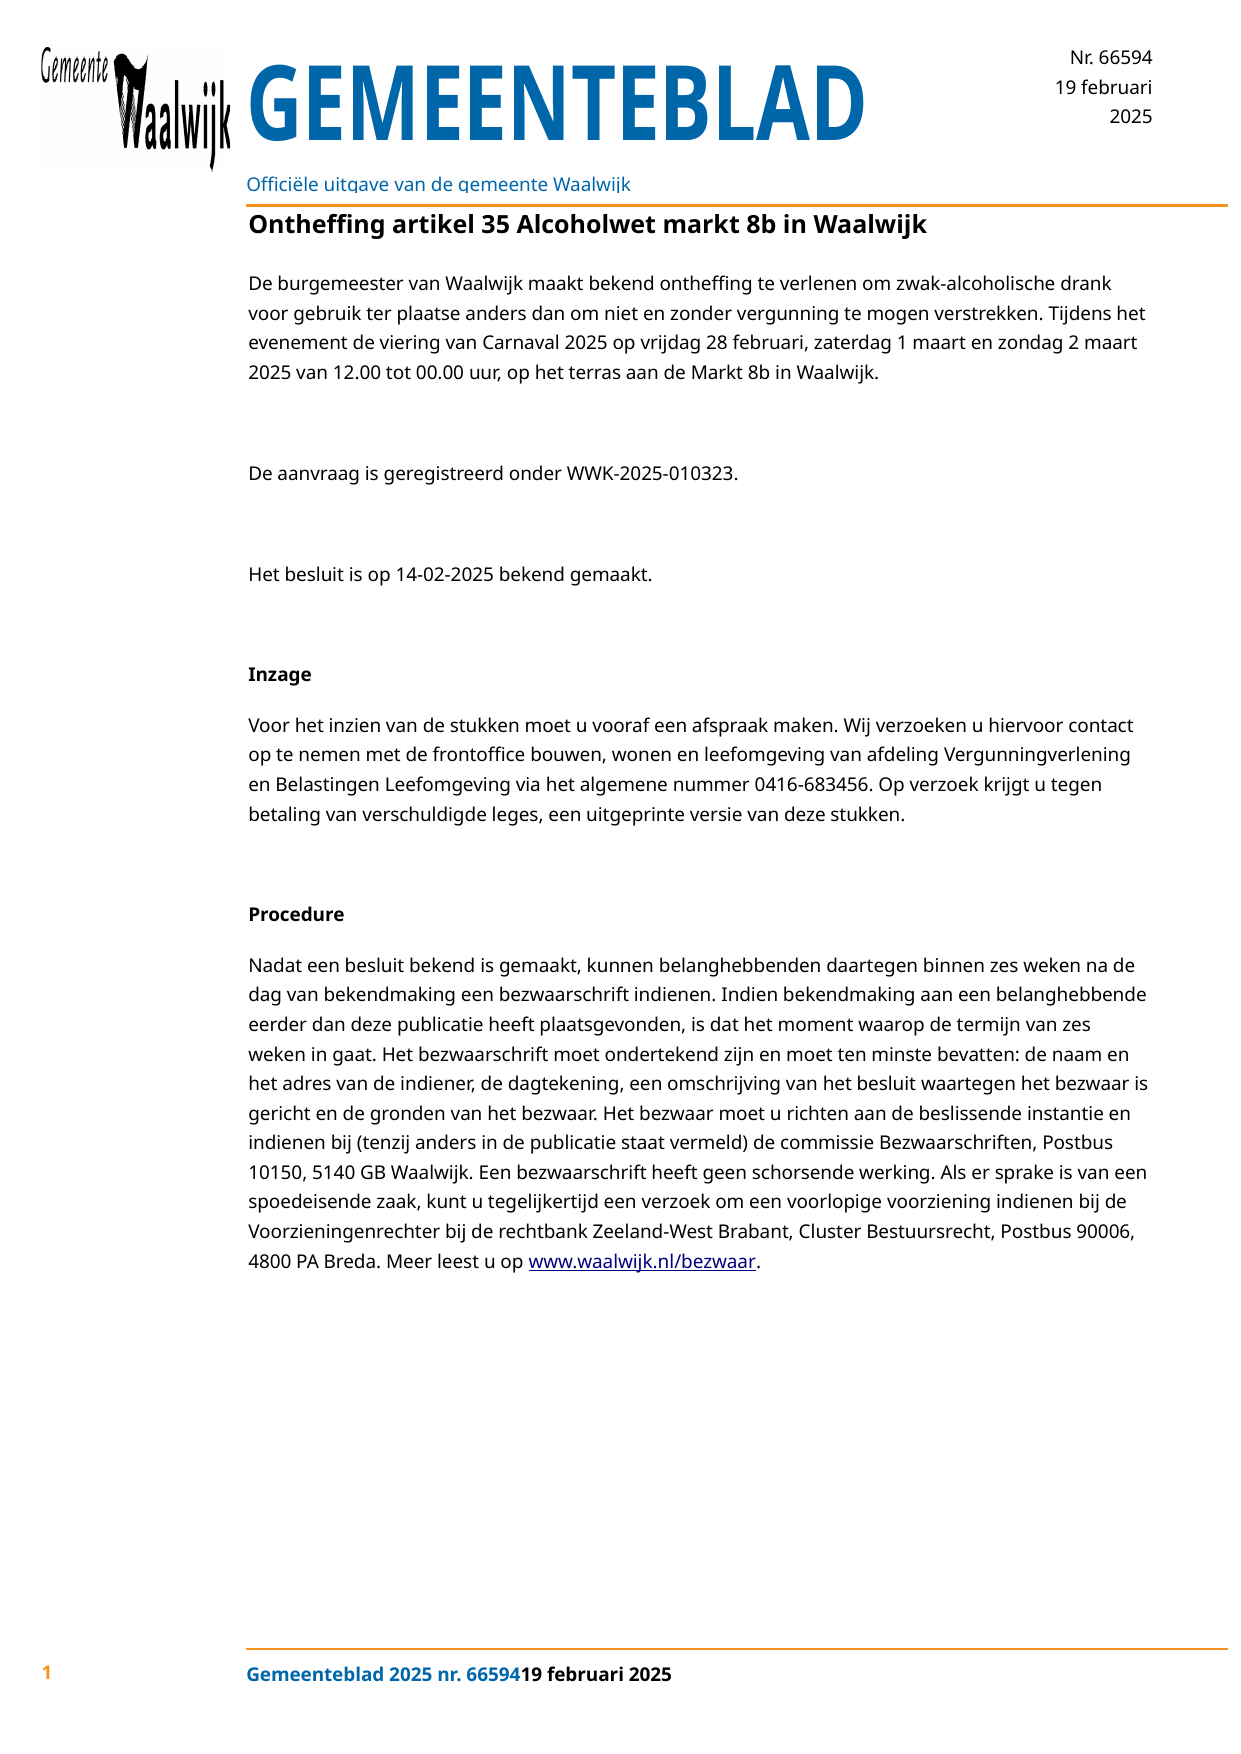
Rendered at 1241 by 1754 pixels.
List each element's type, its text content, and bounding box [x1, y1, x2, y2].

text Procedure [248, 902, 1152, 927]
text Ontheffing artikel 35 Alcoholwet markt 8b in Waalwijk [248, 207, 1152, 241]
text Nadat een besluit bekend is gemaakt, kunnen belanghebbenden daartegen binnen zes weken na de dag van bekendmaking een bezwaarschrift indienen. Indien bekendmaking aan een belanghebbende eerder dan deze publicatie heeft plaatsgevonden, is dat het moment waarop de termijn van zes weken in gaat. Het bezwaarschrift moet ondertekend zijn en moet ten minste bevatten: de naam en het adres van de indiener, de dagtekening, een omschrijving van het besluit waartegen het bezwaar is gericht en de gronden van het bezwaar. Het bezwaar moet u richten aan de beslissende instantie en indienen bij (tenzij anders in de publicatie staat vermeld) de commissie Bezwaarschriften, Postbus 10150, 5140 GB Waalwijk. Een bezwaarschrift heeft geen schorsende werking. Als er sprake is van een spoedeisende zaak, kunt u tegelijkertijd een verzoek om een voorlopige voorziening indienen bij de Voorzieningenrechter bij de rechtbank Zeeland-West Brabant, Cluster Bestuursrecht, Postbus 90006, 4800 PA Breda. Meer leest u op www.waalwijk.nl/bezwaar. [248, 952, 1152, 1273]
picture [41, 47, 231, 172]
text Het besluit is op 14-02-2025 bekend gemaakt. [248, 561, 1152, 586]
text Voor het inzien van de stukken moet u vooraf een afspraak maken. Wij verzoeken u hiervoor contact op te nemen met de frontoffice bouwen, wonen en leefomgeving van afdeling Vergunningverlening en Belastingen Leefomgeving via het algemene nummer 0416-683456. Op verzoek krijgt u tegen betaling van verschuldigde leges, een uitgeprinte versie van deze stukken. [248, 712, 1152, 826]
text Inzage [248, 662, 1152, 687]
text De aanvraag is geregistreerd onder WWK-2025-010323. [248, 460, 1152, 486]
text De burgemeester van Waalwijk maakt bekend ontheffing te verlenen om zwak-alcoholische drank voor gebruik ter plaatse anders dan om niet en zonder vergunning te mogen verstrekken. Tijdens het evenement de viering van Carnaval 2025 op vrijdag 28 februari, zaterdag 1 maart en zondag 2 maart 2025 van 12.00 tot 00.00 uur, op het terras aan de Markt 8b in Waalwijk. [248, 270, 1152, 385]
